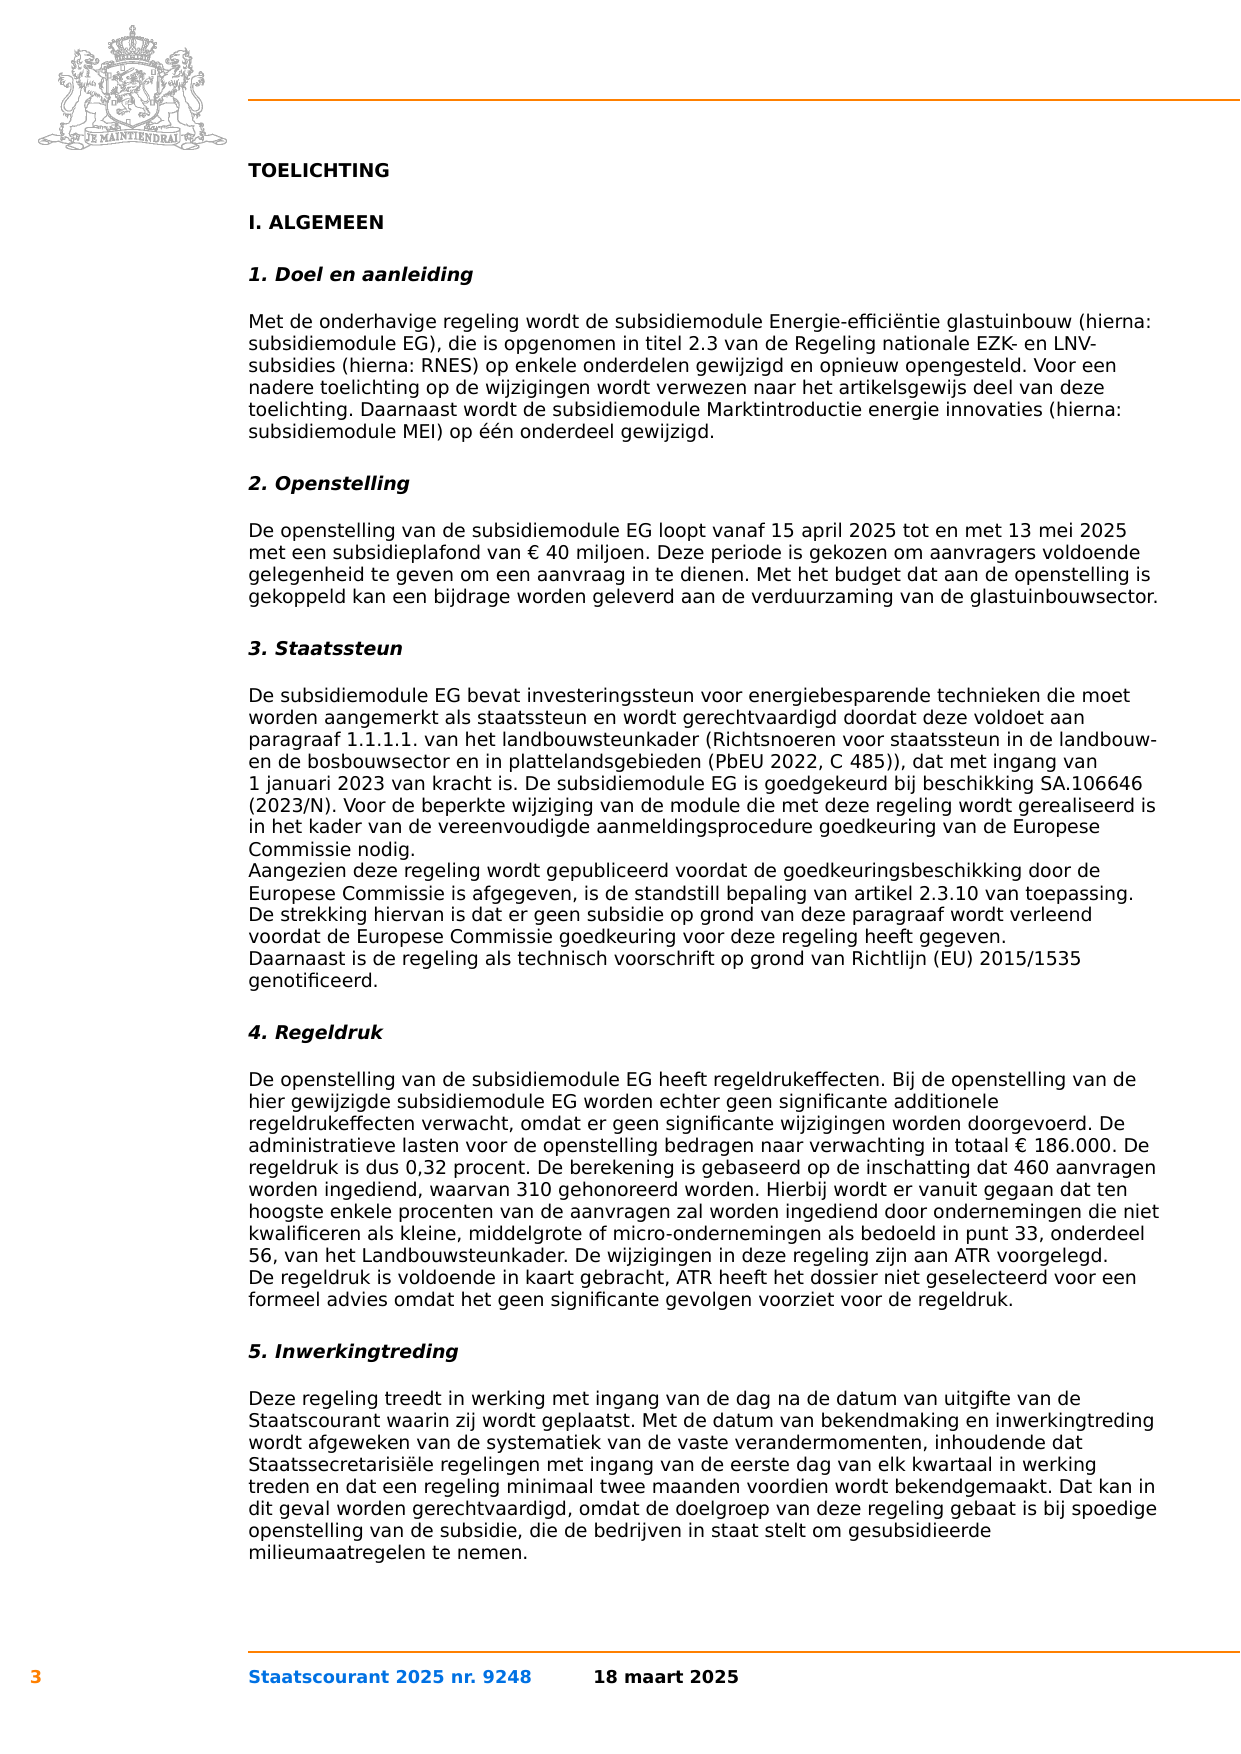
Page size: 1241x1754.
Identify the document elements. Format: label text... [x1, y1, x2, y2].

subtitle TOELICHTING [248, 160, 1163, 182]
text De openstelling van de subsidiemodule EG heeft regeldrukeffecten. Bij de openstelling van de hier gewijzigde subsidiemodule EG worden echter geen significante additionele regeldrukeffecten verwacht, omdat er geen significante wijzigingen worden doorgevoerd. De administratieve lasten voor de openstelling bedragen naar verwachting in totaal € 186.000. De regeldruk is dus 0,32 procent. De berekening is gebaseerd op de inschatting dat 460 aanvragen worden ingediend, waarvan 310 gehonoreerd worden. Hierbij wordt er vanuit gegaan dat ten hoogste enkele procenten van de aanvragen zal worden ingediend door ondernemingen die niet kwalificeren als kleine, middelgrote of micro-ondernemingen als bedoeld in punt 33, onderdeel 56, van het Landbouwsteunkader. De wijzigingen in deze regeling zijn aan ATR voorgelegd. [248, 1069, 1163, 1267]
text Daarnaast is de regeling als technisch voorschrift op grond van Richtlijn (EU) 2015/1535 genotificeerd. [248, 948, 1163, 992]
text De openstelling van de subsidiemodule EG loopt vanaf 15 april 2025 tot en met 13 mei 2025 met een subsidieplafond van € 40 miljoen. Deze periode is gekozen om aanvragers voldoende gelegenheid te geven om een aanvraag in te dienen. Met het budget dat aan de openstelling is gekoppeld kan een bijdrage worden geleverd aan de verduurzaming van de glastuinbouwsector. [248, 520, 1163, 608]
subtitle I. ALGEMEEN [248, 212, 1163, 234]
text De subsidiemodule EG bevat investeringssteun voor energiebesparende technieken die moet worden aangemerkt als staatssteun en wordt gerechtvaardigd doordat deze voldoet aan paragraaf 1.1.1.1. van het landbouwsteunkader (Richtsnoeren voor staatssteun in de landbouw- en de bosbouwsector en in plattelandsgebieden (PbEU 2022, C 485)), dat met ingang van 1 januari 2023 van kracht is. De subsidiemodule EG is goedgekeurd bij beschikking SA.106646 (2023/N). Voor de beperkte wijziging van de module die met deze regeling wordt gerealiseerd is in het kader van de vereenvoudigde aanmeldingsprocedure goedkeuring van de Europese Commissie nodig. [248, 684, 1163, 860]
subtitle 2. Openstelling [248, 473, 1163, 495]
subtitle 3. Staatssteun [248, 638, 1163, 659]
text Met de onderhavige regeling wordt de subsidiemodule Energie-efficiëntie glastuinbouw (hierna: subsidiemodule EG), die is opgenomen in titel 2.3 van de Regeling nationale EZK- en LNV-subsidies (hierna: RNES) op enkele onderdelen gewijzigd en opnieuw opengesteld. Voor een nadere toelichting op de wijzigingen wordt verwezen naar het artikelsgewijs deel van deze toelichting. Daarnaast wordt de subsidiemodule Marktintroductie energie innovaties (hierna: subsidiemodule MEI) op één onderdeel gewijzigd. [248, 311, 1163, 443]
subtitle 5. Inwerkingtreding [248, 1341, 1163, 1363]
text Aangezien deze regeling wordt gepubliceerd voordat de goedkeuringsbeschikking door de Europese Commissie is afgegeven, is de standstill bepaling van artikel 2.3.10 van toepassing. De strekking hiervan is dat er geen subsidie op grond van deze paragraaf wordt verleend voordat de Europese Commissie goedkeuring voor deze regeling heeft gegeven. [248, 860, 1163, 948]
subtitle 4. Regeldruk [248, 1022, 1163, 1044]
text Deze regeling treedt in werking met ingang van de dag na de datum van uitgifte van de Staatscourant waarin zij wordt geplaatst. Met de datum van bekendmaking en inwerkingtreding wordt afgeweken van de systematiek van de vaste verandermomenten, inhoudende dat Staatssecretarisiële regelingen met ingang van de eerste dag van elk kwartaal in werking treden en dat een regeling minimaal twee maanden voordien wordt bekendgemaakt. Dat kan in dit geval worden gerechtvaardigd, omdat de doelgroep van deze regeling gebaat is bij spoedige openstelling van de subsidie, die de bedrijven in staat stelt om gesubsidieerde milieumaatregelen te nemen. [248, 1388, 1163, 1564]
picture [38, 25, 227, 150]
text De regeldruk is voldoende in kaart gebracht, ATR heeft het dossier niet geselecteerd voor een formeel advies omdat het geen significante gevolgen voorziet voor de regeldruk. [248, 1267, 1163, 1311]
subtitle 1. Doel en aanleiding [248, 264, 1163, 286]
